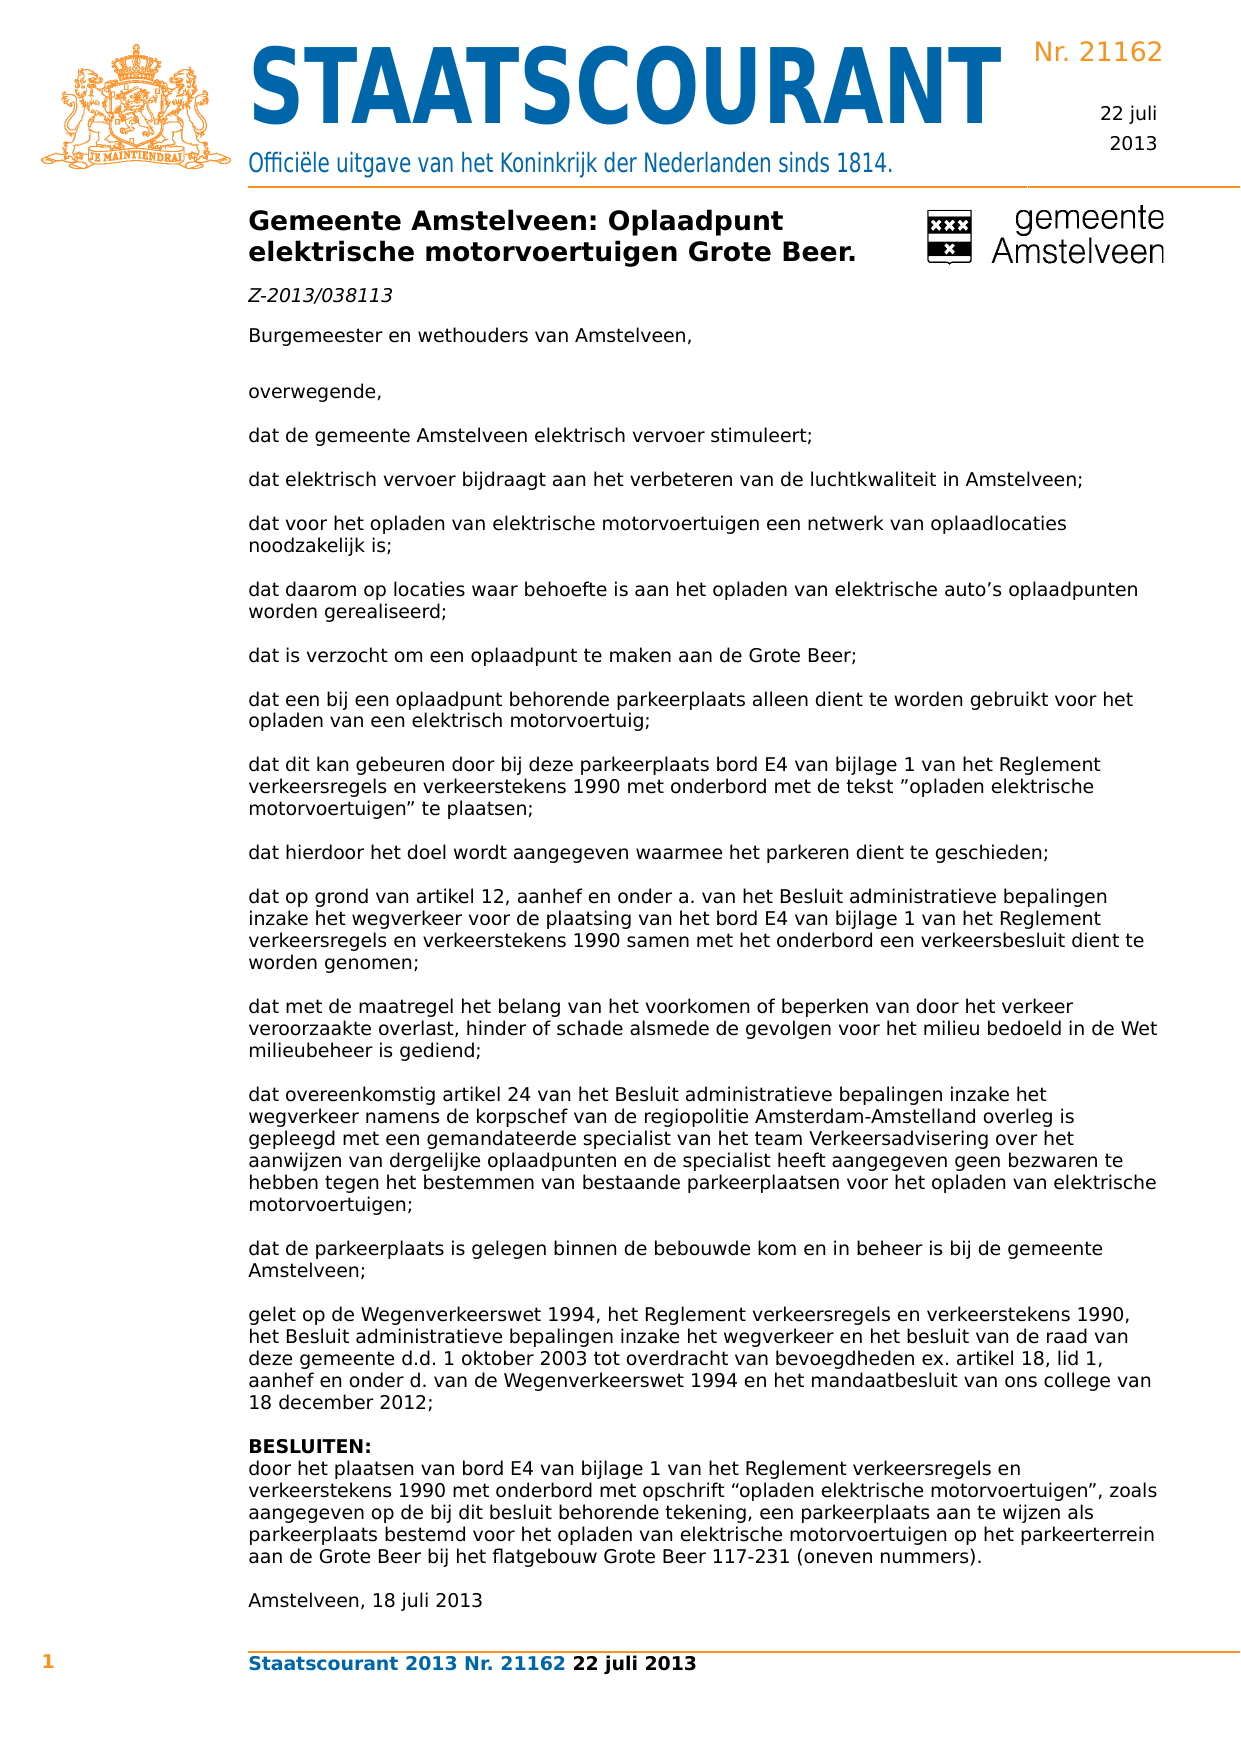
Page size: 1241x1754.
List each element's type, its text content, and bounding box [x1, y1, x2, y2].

text dat is verzocht om een oplaadpunt te maken aan de Grote Beer; [248, 644, 1163, 666]
text dat daarom op locaties waar behoefte is aan het opladen van elektrische auto’s oplaadpunten worden gerealiseerd; [248, 578, 1163, 622]
text dat overeenkomstig artikel 24 van het Besluit administratieve bepalingen inzake het wegverkeer namens de korpschef van de regiopolitie Amsterdam-Amstelland overleg is gepleegd met een gemandateerde specialist van het team Verkeersadvisering over het aanwijzen van dergelijke oplaadpunten en de specialist heeft aangegeven geen bezwaren te hebben tegen het bestemmen van bestaande parkeerplaatsen voor het opladen van elektrische motorvoertuigen; [248, 1084, 1163, 1216]
text door het plaatsen van bord E4 van bijlage 1 van het Reglement verkeersregels en verkeerstekens 1990 met onderbord met opschrift “opladen elektrische motorvoertuigen”, zoals aangegeven op de bij dit besluit behorende tekening, een parkeerplaats aan te wijzen als parkeerplaats bestemd voor het opladen van elektrische motorvoertuigen op het parkeerterrein aan de Grote Beer bij het flatgebouw Grote Beer 117-231 (oneven nummers). [248, 1458, 1163, 1568]
subtitle Gemeente Amstelveen: Oplaadpunt elektrische motorvoertuigen Grote Beer. [248, 206, 1163, 268]
text dat de gemeente Amstelveen elektrisch vervoer stimuleert; [248, 425, 1163, 447]
text dat een bij een oplaadpunt behorende parkeerplaats alleen dient te worden gebruikt voor het opladen van een elektrisch motorvoertuig; [248, 688, 1163, 732]
text gelet op de Wegenverkeerswet 1994, het Reglement verkeersregels en verkeerstekens 1990, het Besluit administratieve bepalingen inzake het wegverkeer en het besluit van de raad van deze gemeente d.d. 1 oktober 2003 tot overdracht van bevoegdheden ex. artikel 18, lid 1, aanhef en onder d. van de Wegenverkeerswet 1994 en het mandaatbesluit van ons college van 18 december 2012; [248, 1304, 1163, 1414]
text Amstelveen, 18 juli 2013 [248, 1589, 1163, 1612]
text dat elektrisch vervoer bijdraagt aan het verbeteren van de luchtkwaliteit in Amstelveen; [248, 469, 1163, 491]
text dat dit kan gebeuren door bij deze parkeerplaats bord E4 van bijlage 1 van het Reglement verkeersregels en verkeerstekens 1990 met onderbord met de tekst ”opladen elektrische motorvoertuigen” te plaatsen; [248, 754, 1163, 820]
text dat voor het opladen van elektrische motorvoertuigen een netwerk van oplaadlocaties noodzakelijk is; [248, 513, 1163, 557]
text BESLUITEN: [248, 1436, 1163, 1458]
text dat met de maatregel het belang van het voorkomen of beperken van door het verkeer veroorzaakte overlast, hinder of schade alsmede de gevolgen voor het milieu bedoeld in de Wet milieubeheer is gediend; [248, 996, 1163, 1062]
text Burgemeester en wethouders van Amstelveen, [248, 325, 1163, 347]
text dat de parkeerplaats is gelegen binnen de bebouwde kom en in beheer is bij de gemeente Amstelveen; [248, 1238, 1163, 1282]
picture [41, 44, 231, 169]
picture [927, 205, 1164, 265]
text dat op grond van artikel 12, aanhef en onder a. van het Besluit administratieve bepalingen inzake het wegverkeer voor de plaatsing van het bord E4 van bijlage 1 van het Reglement verkeersregels en verkeerstekens 1990 samen met het onderbord een verkeersbesluit dient te worden genomen; [248, 886, 1163, 974]
text Z-2013/038113 [248, 285, 1163, 307]
text dat hierdoor het doel wordt aangegeven waarmee het parkeren dient te geschieden; [248, 842, 1163, 864]
text overwegende, [248, 381, 1163, 403]
